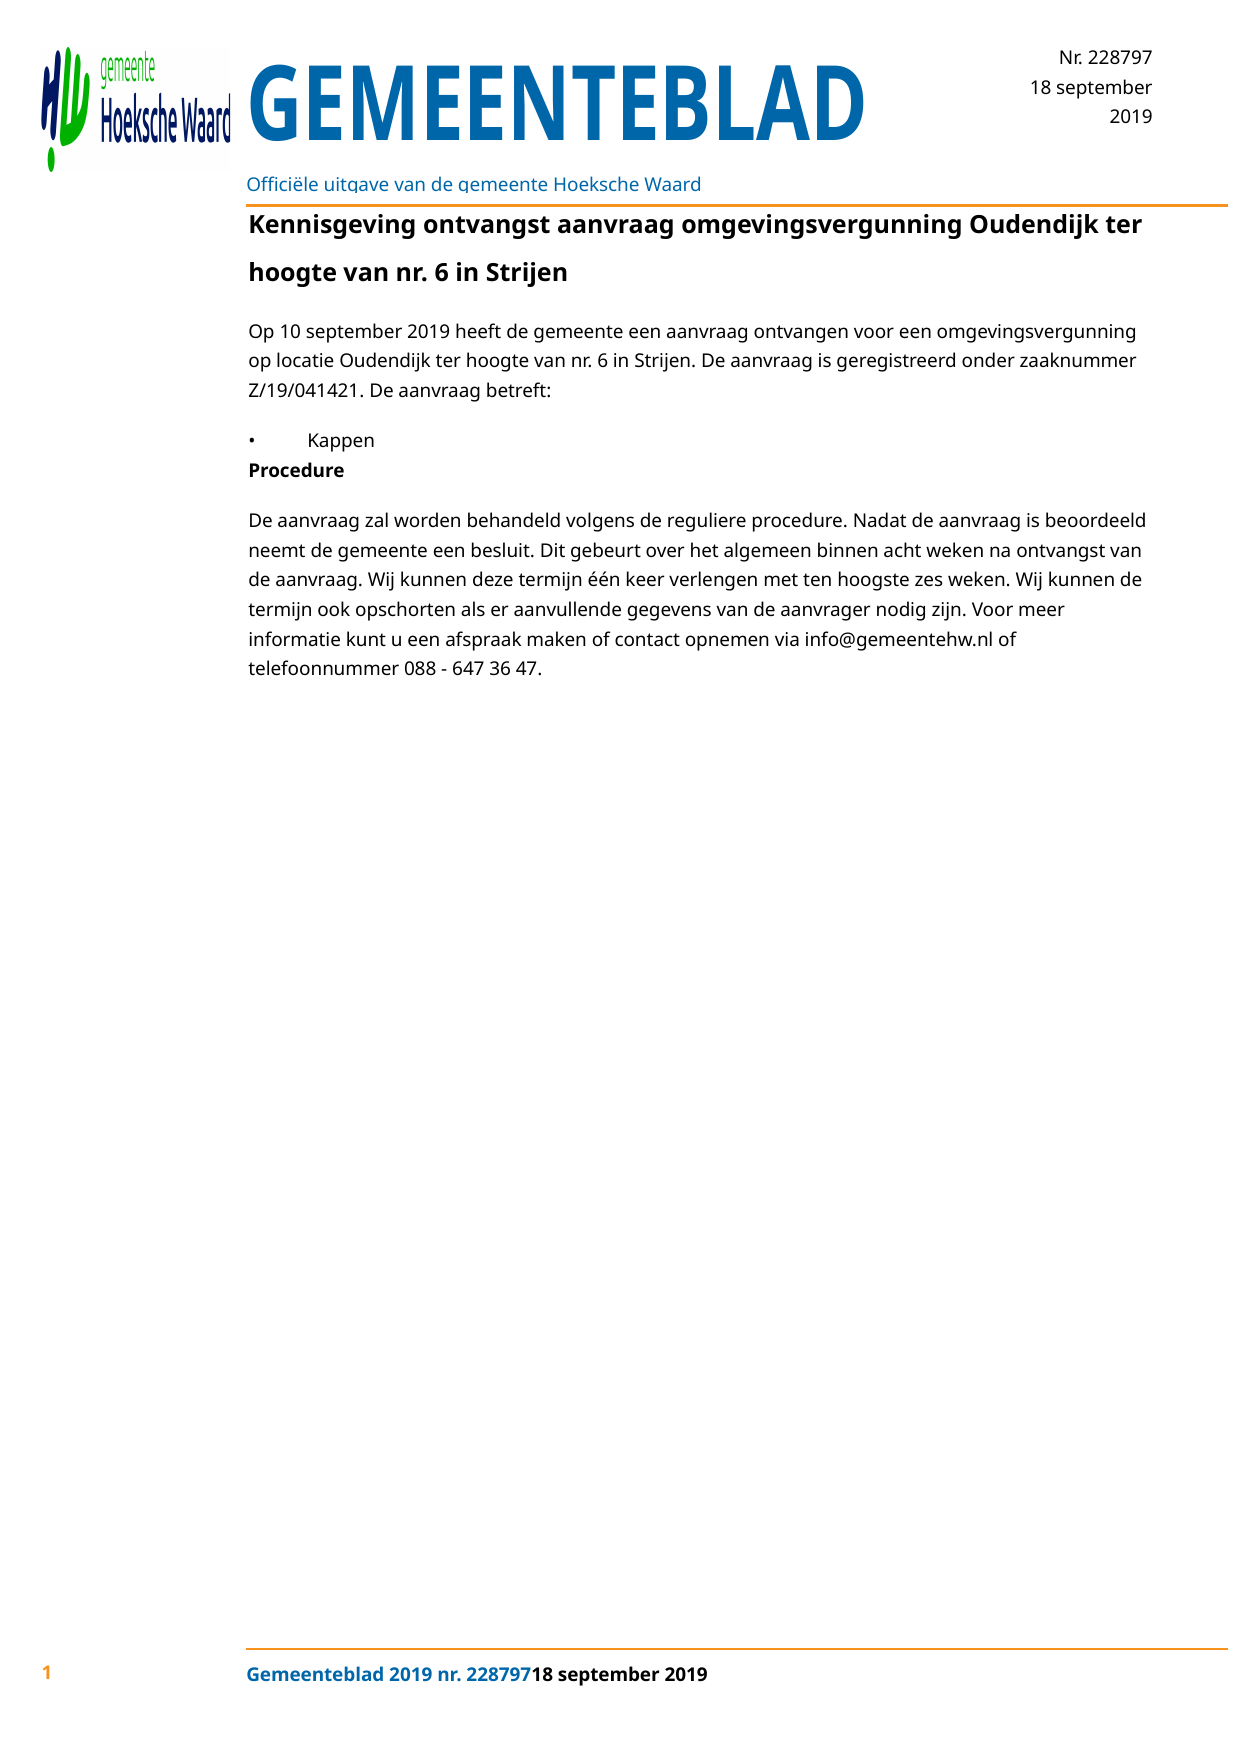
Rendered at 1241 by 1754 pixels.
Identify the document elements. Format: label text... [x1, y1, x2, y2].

text Kennisgeving ontvangst aanvraag omgevingsvergunning Oudendijk ter hoogte van nr. 6 in Strijen [248, 207, 1152, 288]
text De aanvraag zal worden behandeld volgens de reguliere procedure. Nadat de aanvraag is beoordeeld neemt de gemeente een besluit. Dit gebeurt over het algemeen binnen acht weken na ontvangst van de aanvraag. Wij kunnen deze termijn één keer verlengen met ten hoogste zes weken. Wij kunnen de termijn ook opschorten als er aanvullende gegevens van de aanvrager nodig zijn. Voor meer informatie kunt u een afspraak maken of contact opnemen via info@gemeentehw.nl of telefoonnummer 088 - 647 36 47. [248, 507, 1152, 681]
text Procedure [248, 457, 1152, 483]
list Kappen [248, 427, 1152, 453]
picture [41, 47, 231, 172]
text Op 10 september 2019 heeft de gemeente een aanvraag ontvangen voor een omgevingsvergunning op locatie Oudendijk ter hoogte van nr. 6 in Strijen. De aanvraag is geregistreerd onder zaaknummer Z/19/041421. De aanvraag betreft: [248, 318, 1152, 403]
